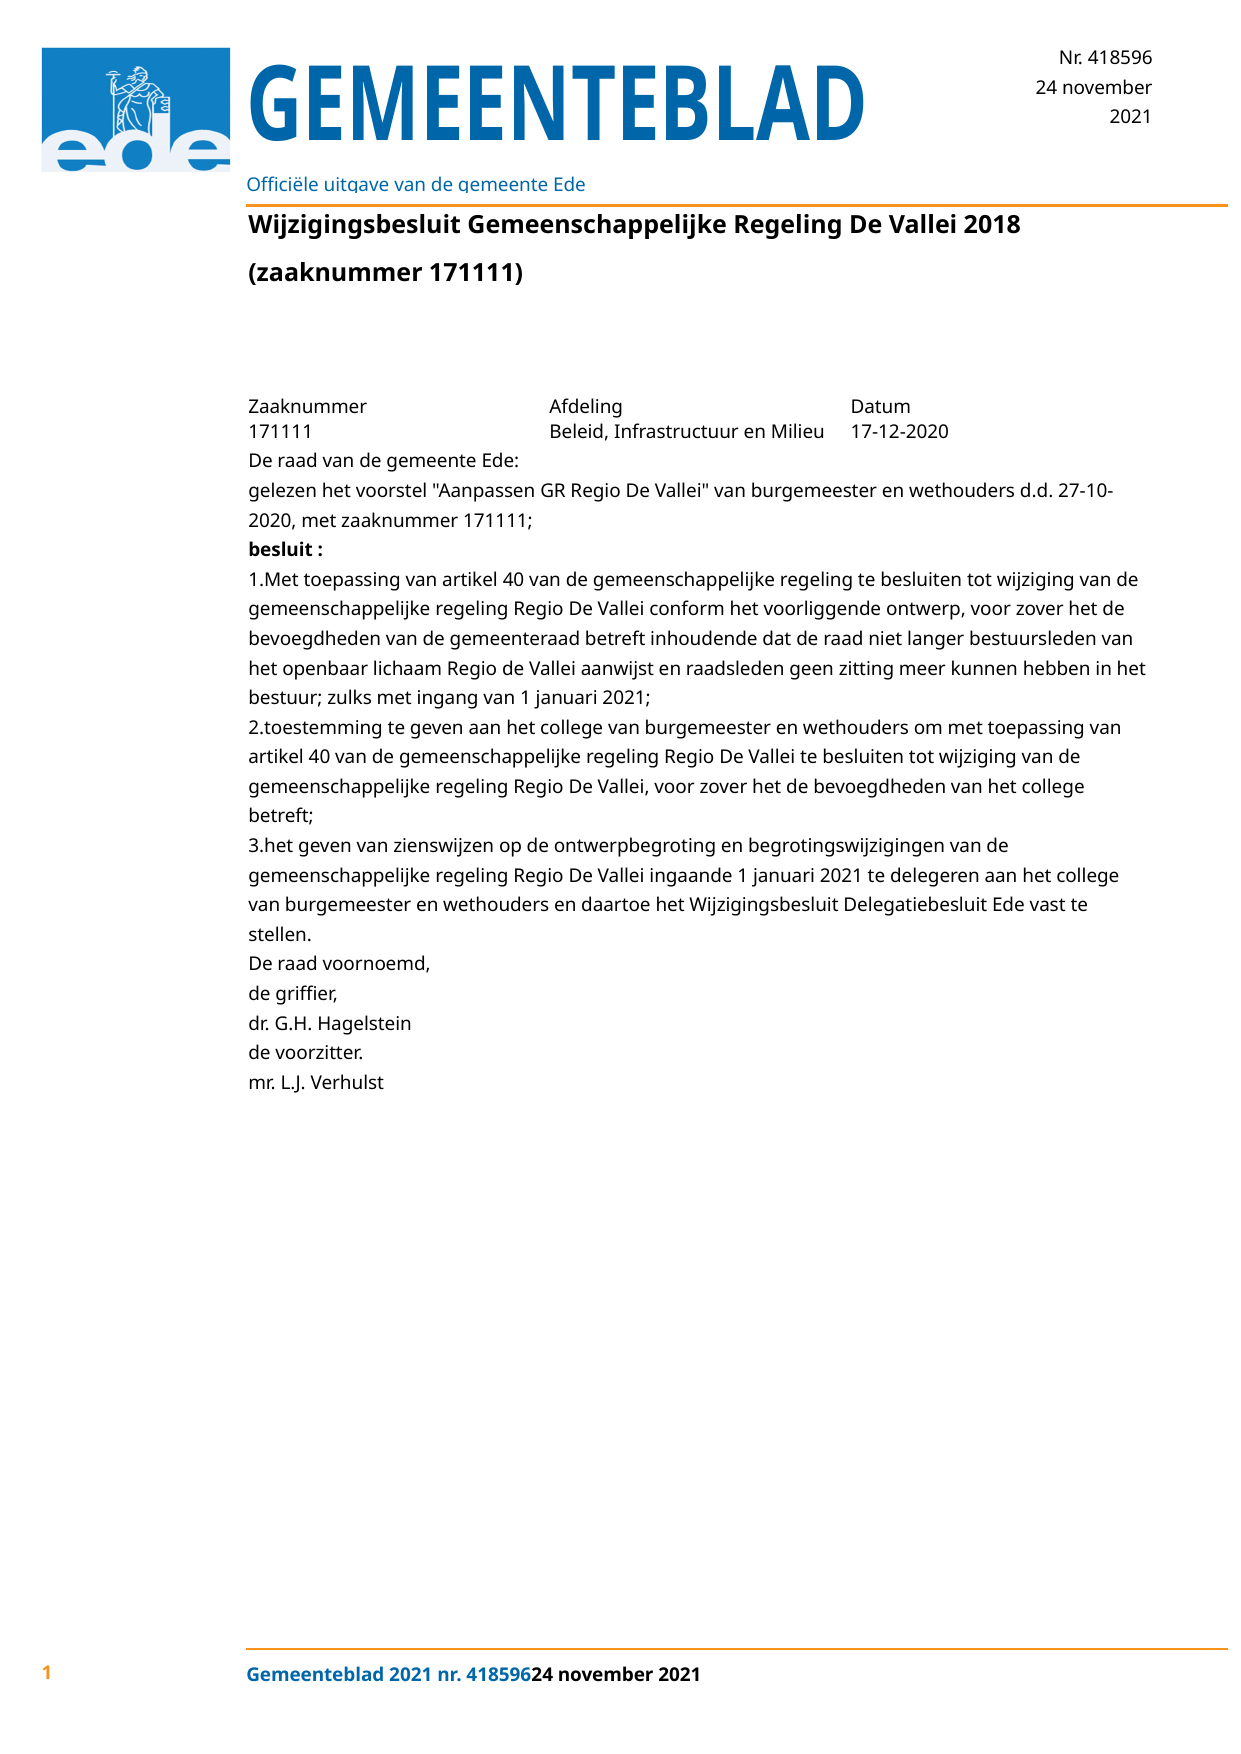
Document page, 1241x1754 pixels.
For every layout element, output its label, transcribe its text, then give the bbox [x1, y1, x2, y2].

table_header Datum [850, 393, 1152, 419]
text de griffier, [248, 980, 1152, 1006]
text De raad van de gemeente Ede: [248, 448, 1152, 473]
table_header Afdeling [549, 393, 850, 419]
text 2.toestemming te geven aan het college van burgemeester en wethouders om met toepassing van artikel 40 van de gemeenschappelijke regeling Regio De Vallei te besluiten tot wijziging van de gemeenschappelijke regeling Regio De Vallei, voor zover het de bevoegdheden van het college betreft; [248, 714, 1152, 828]
table_cell Beleid, Infrastructuur en Milieu [549, 419, 850, 444]
text mr. L.J. Verhulst [248, 1069, 1152, 1095]
picture [41, 47, 231, 172]
text de voorzitter. [248, 1039, 1152, 1065]
text 1.Met toepassing van artikel 40 van de gemeenschappelijke regeling te besluiten tot wijziging van de gemeenschappelijke regeling Regio De Vallei conform het voorliggende ontwerp, voor zover het de bevoegdheden van de gemeenteraad betreft inhoudende dat de raad niet langer bestuursleden van het openbaar lichaam Regio de Vallei aanwijst en raadsleden geen zitting meer kunnen hebben in het bestuur; zulks met ingang van 1 januari 2021; [248, 566, 1152, 710]
table_cell 171111 [248, 419, 549, 444]
text dr. G.H. Hagelstein [248, 1010, 1152, 1036]
text gelezen het voorstel "Aanpassen GR Regio De Vallei" van burgemeester en wethouders d.d. 27-10-2020, met zaaknummer 171111; [248, 477, 1152, 533]
text 3.het geven van zienswijzen op de ontwerpbegroting en begrotingswijzigingen van de gemeenschappelijke regeling Regio De Vallei ingaande 1 januari 2021 te delegeren aan het college van burgemeester en wethouders en daartoe het Wijzigingsbesluit Delegatiebesluit Ede vast te stellen. [248, 832, 1152, 947]
table_cell 17-12-2020 [850, 419, 1152, 444]
text Wijzigingsbesluit Gemeenschappelijke Regeling De Vallei 2018 (zaaknummer 171111) [248, 207, 1152, 288]
text De raad voornoemd, [248, 951, 1152, 976]
text besluit : [248, 536, 1152, 562]
table_header Zaaknummer [248, 393, 549, 419]
